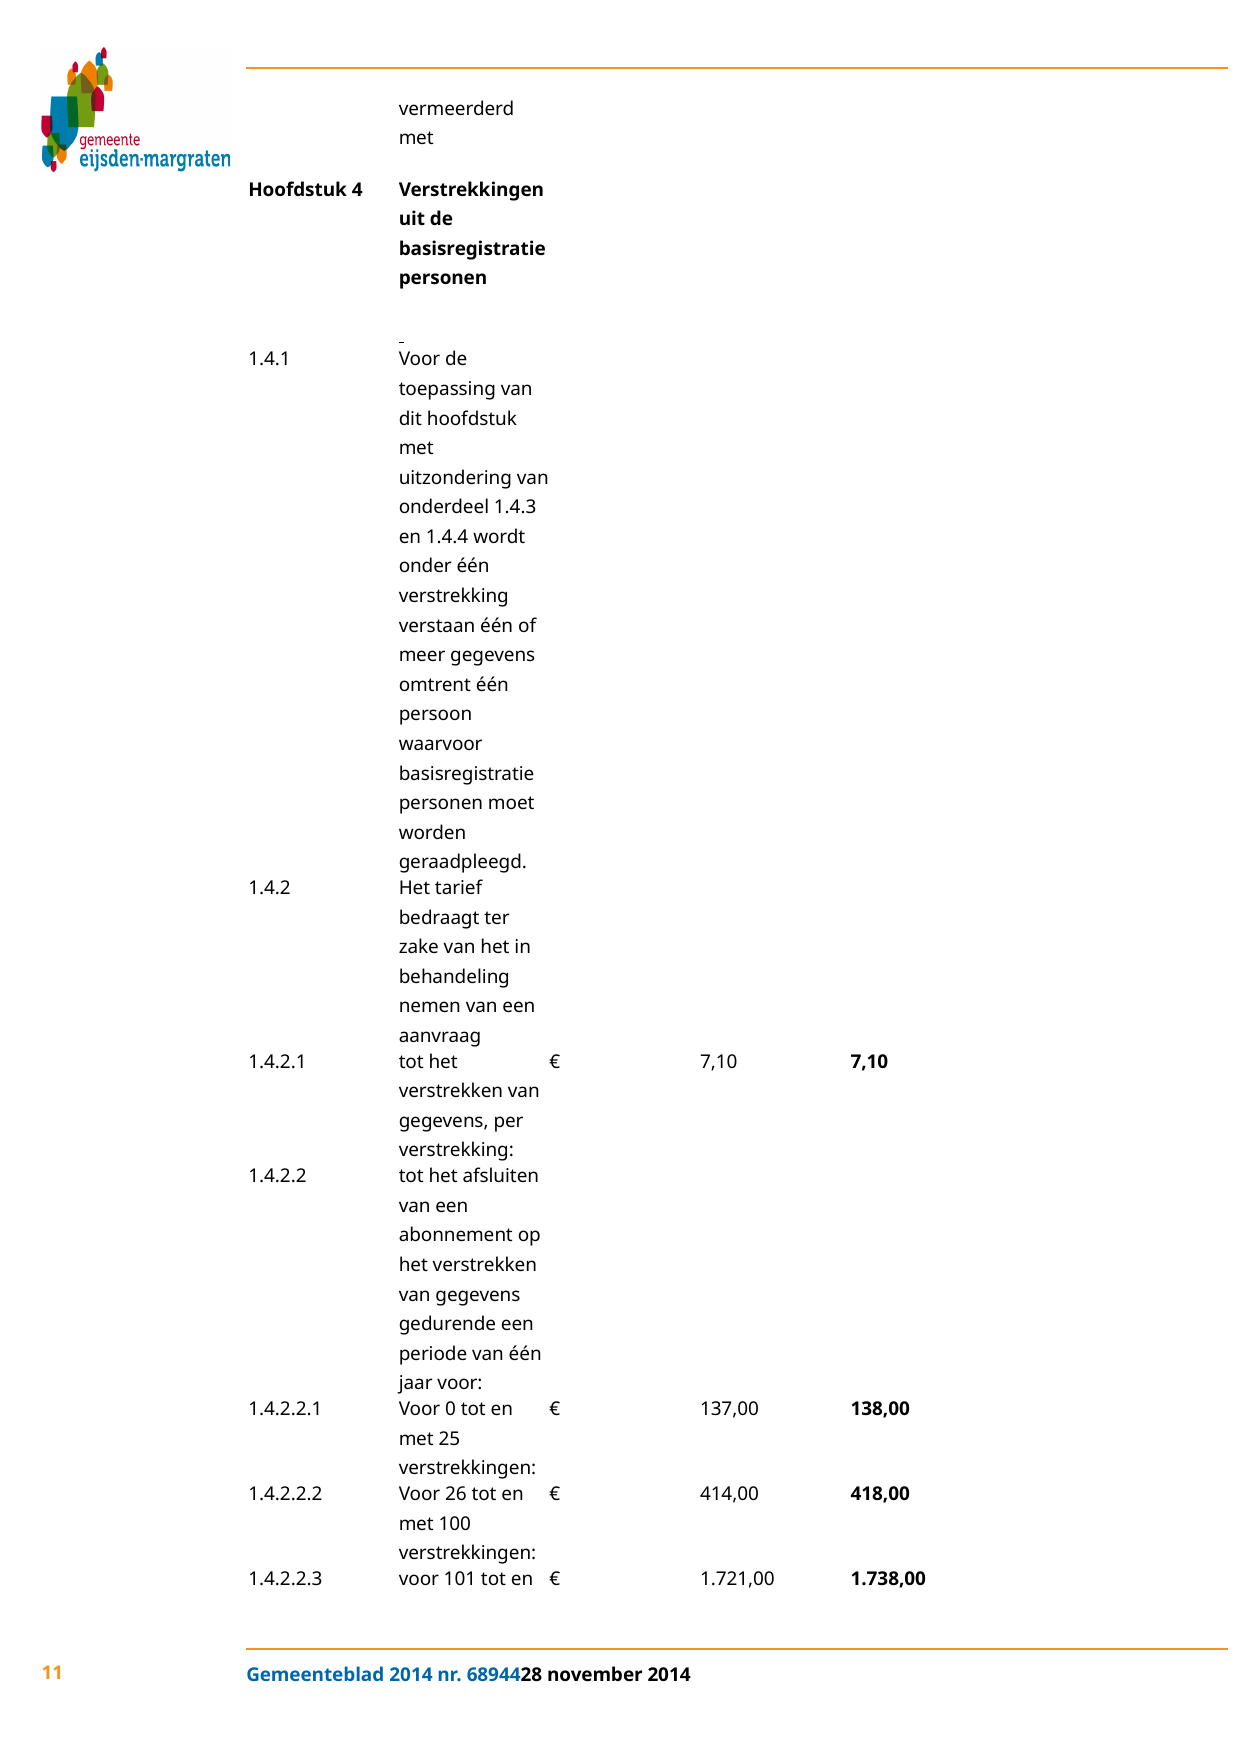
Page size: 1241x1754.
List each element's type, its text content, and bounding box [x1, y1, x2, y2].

table_cell 7,10 [850, 1048, 1001, 1162]
table_cell [850, 320, 1001, 346]
table_cell [1001, 1163, 1152, 1395]
table_cell Het tarief bedraagt ter zake van het in behandeling nemen van een aanvraag [399, 874, 549, 1048]
table_cell 1.738,00 [850, 1565, 1001, 1591]
table_cell 1.4.2.2.1 [248, 1395, 398, 1480]
table_cell € [549, 1395, 700, 1480]
table_cell 7,10 [700, 1048, 850, 1162]
table_cell vermeerderd met [399, 95, 549, 150]
table_cell 414,00 [700, 1480, 850, 1565]
table_cell [1001, 1480, 1152, 1565]
table_cell [549, 150, 700, 176]
table_cell tot het verstrekken van gegevens, per verstrekking: [399, 1048, 549, 1162]
table_cell [1001, 346, 1152, 874]
table_cell [850, 95, 1001, 150]
picture [41, 47, 231, 172]
table_cell [1001, 1395, 1152, 1480]
table_cell [549, 320, 700, 346]
table_cell voor 101 tot en [399, 1565, 549, 1591]
table_cell [850, 150, 1001, 176]
table_cell [1001, 150, 1152, 176]
table_cell € [549, 1565, 700, 1591]
table_cell 138,00 [850, 1395, 1001, 1480]
table_cell [549, 95, 700, 150]
table_cell Voor 26 tot en met 100 verstrekkingen: [399, 1480, 549, 1565]
table_cell [248, 95, 398, 150]
table_cell [850, 346, 1001, 874]
table_cell [549, 1163, 700, 1395]
table_cell [549, 176, 700, 320]
table_cell [399, 320, 549, 346]
table_cell [700, 150, 850, 176]
table_cell [1001, 1048, 1152, 1162]
table_cell [700, 95, 850, 150]
table_cell [399, 150, 549, 176]
table_cell [1001, 874, 1152, 1048]
table_cell Voor de toepassing van dit hoofdstuk met uitzondering van onderdeel 1.4.3 en 1.4.4 wordt onder één verstrekking verstaan één of meer gegevens omtrent één persoon waarvoor basisregistratie personen moet worden geraadpleegd. [399, 346, 549, 874]
table_cell [1001, 176, 1152, 320]
table_cell [850, 874, 1001, 1048]
table_cell [700, 1163, 850, 1395]
table_cell € [549, 1048, 700, 1162]
table_cell [248, 150, 398, 176]
table_cell [700, 176, 850, 320]
table_cell € [549, 1480, 700, 1565]
table_cell 418,00 [850, 1480, 1001, 1565]
table_cell [549, 874, 700, 1048]
table_cell [850, 1163, 1001, 1395]
table_cell [850, 176, 1001, 320]
table_cell 1.4.2.1 [248, 1048, 398, 1162]
table_cell 1.4.1 [248, 346, 398, 874]
table_cell [700, 346, 850, 874]
table_cell 1.4.2 [248, 874, 398, 1048]
table_cell [248, 320, 398, 346]
table_cell tot het afsluiten van een abonnement op het verstrekken van gegevens gedurende een periode van één jaar voor: [399, 1163, 549, 1395]
table_cell [549, 346, 700, 874]
table_cell 1.4.2.2.3 [248, 1565, 398, 1591]
table_cell 1.4.2.2 [248, 1163, 398, 1395]
table_cell [1001, 320, 1152, 346]
table_cell 1.4.2.2.2 [248, 1480, 398, 1565]
table_cell [700, 874, 850, 1048]
table_cell [1001, 1565, 1152, 1591]
table_cell Verstrekkingen uit de basisregistratie personen [399, 176, 549, 320]
table_cell 1.721,00 [700, 1565, 850, 1591]
table_cell [1001, 95, 1152, 150]
table_cell 137,00 [700, 1395, 850, 1480]
table_cell Voor 0 tot en met 25 verstrekkingen: [399, 1395, 549, 1480]
table_cell [700, 320, 850, 346]
table_cell Hoofdstuk 4 [248, 176, 398, 320]
